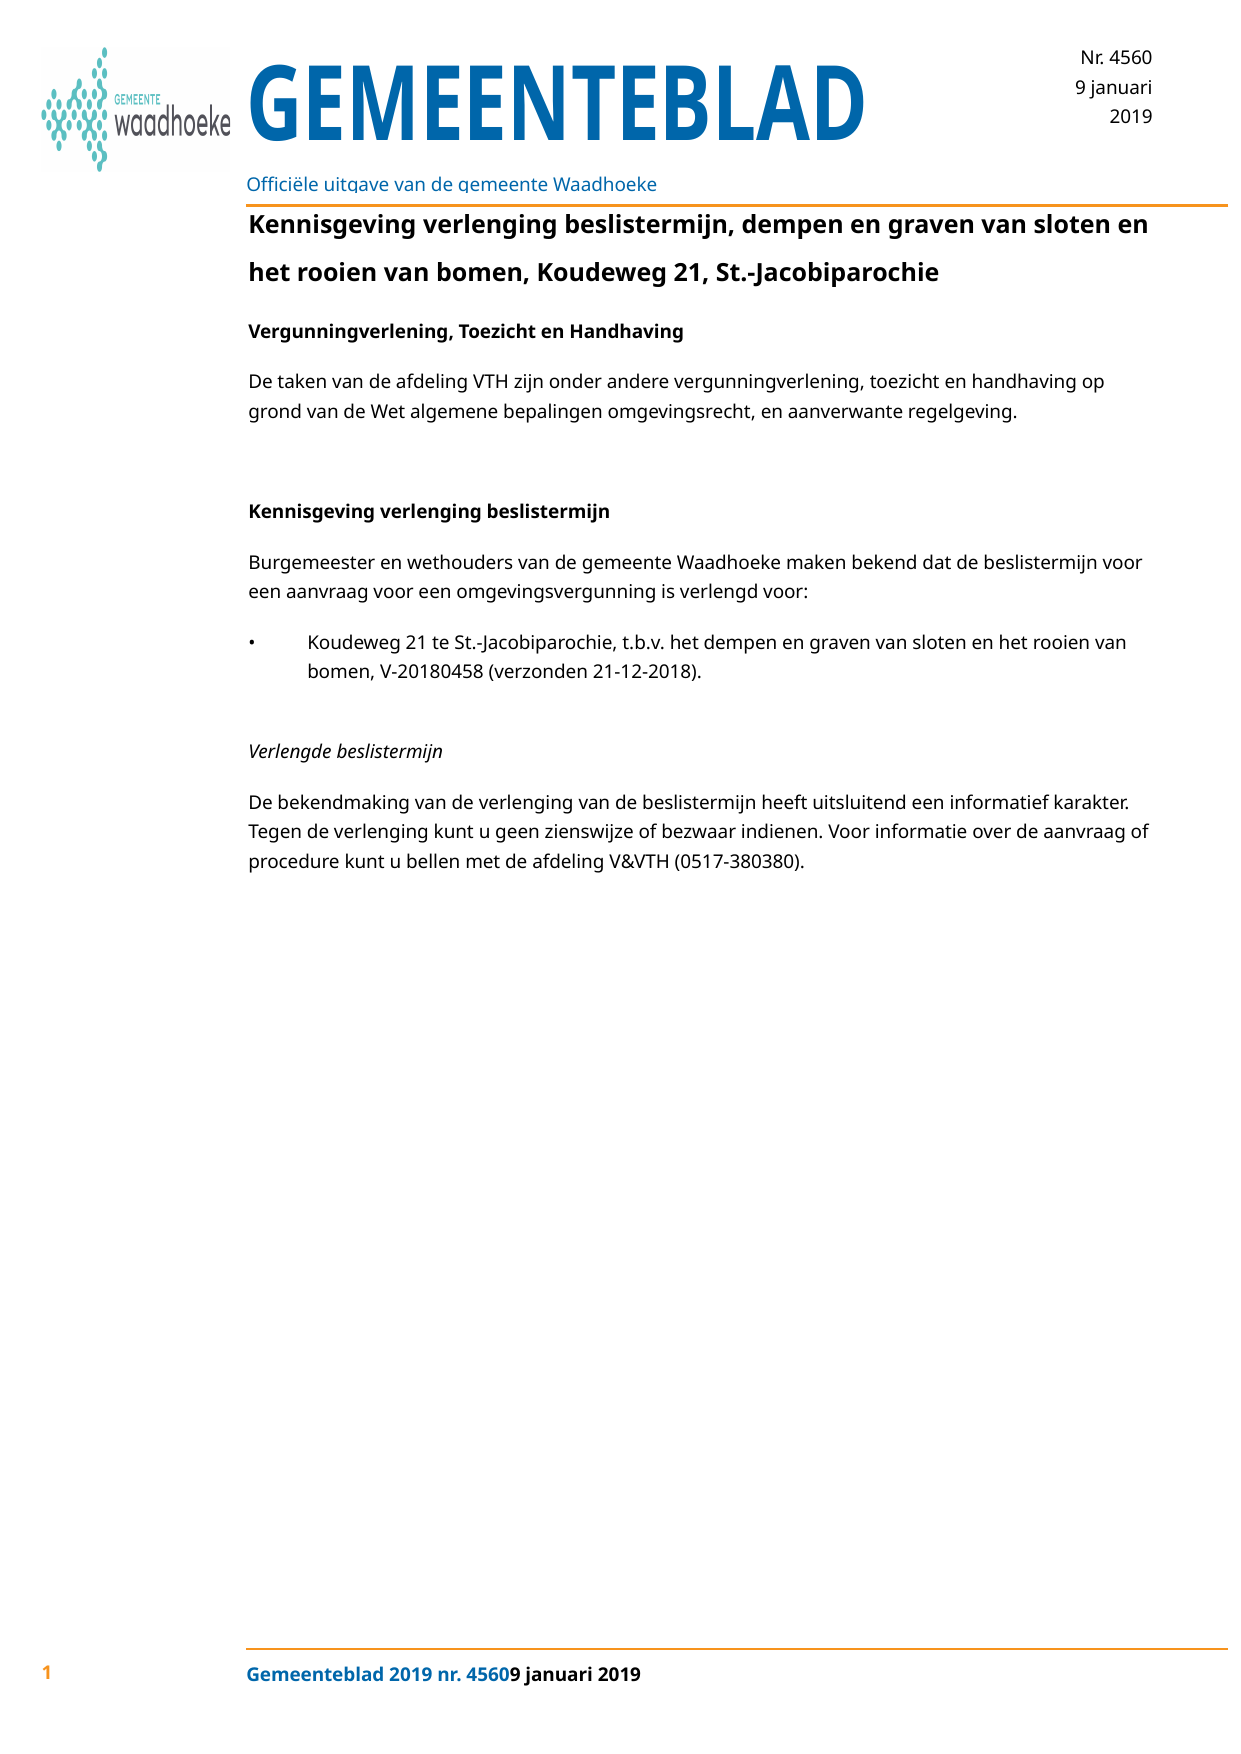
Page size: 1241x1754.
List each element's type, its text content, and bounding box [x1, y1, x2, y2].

text De bekendmaking van de verlenging van de beslistermijn heeft uitsluitend een informatief karakter. Tegen de verlenging kunt u geen zienswijze of bezwaar indienen. Voor informatie over de aanvraag of procedure kunt u bellen met de afdeling V&VTH (0517-380380). [248, 789, 1152, 874]
list Koudeweg 21 te St.-Jacobiparochie, t.b.v. het dempen en graven van sloten en het rooien van bomen, V-20180458 (verzonden 21-12-2018). [248, 629, 1152, 684]
text De taken van de afdeling VTH zijn onder andere vergunningverlening, toezicht en handhaving op grond van de Wet algemene bepalingen omgevingsrecht, en aanverwante regelgeving. [248, 368, 1152, 424]
text Burgemeester en wethouders van de gemeente Waadhoeke maken bekend dat de beslistermijn voor een aanvraag voor een omgevingsvergunning is verlengd voor: [248, 549, 1152, 604]
text Kennisgeving verlenging beslistermijn, dempen en graven van sloten en het rooien van bomen, Koudeweg 21, St.-Jacobiparochie [248, 207, 1152, 288]
text Verlengde beslistermijn [248, 739, 1152, 764]
text Vergunningverlening, Toezicht en Handhaving [248, 318, 1152, 344]
text Kennisgeving verlenging beslistermijn [248, 499, 1152, 524]
picture [41, 47, 231, 172]
